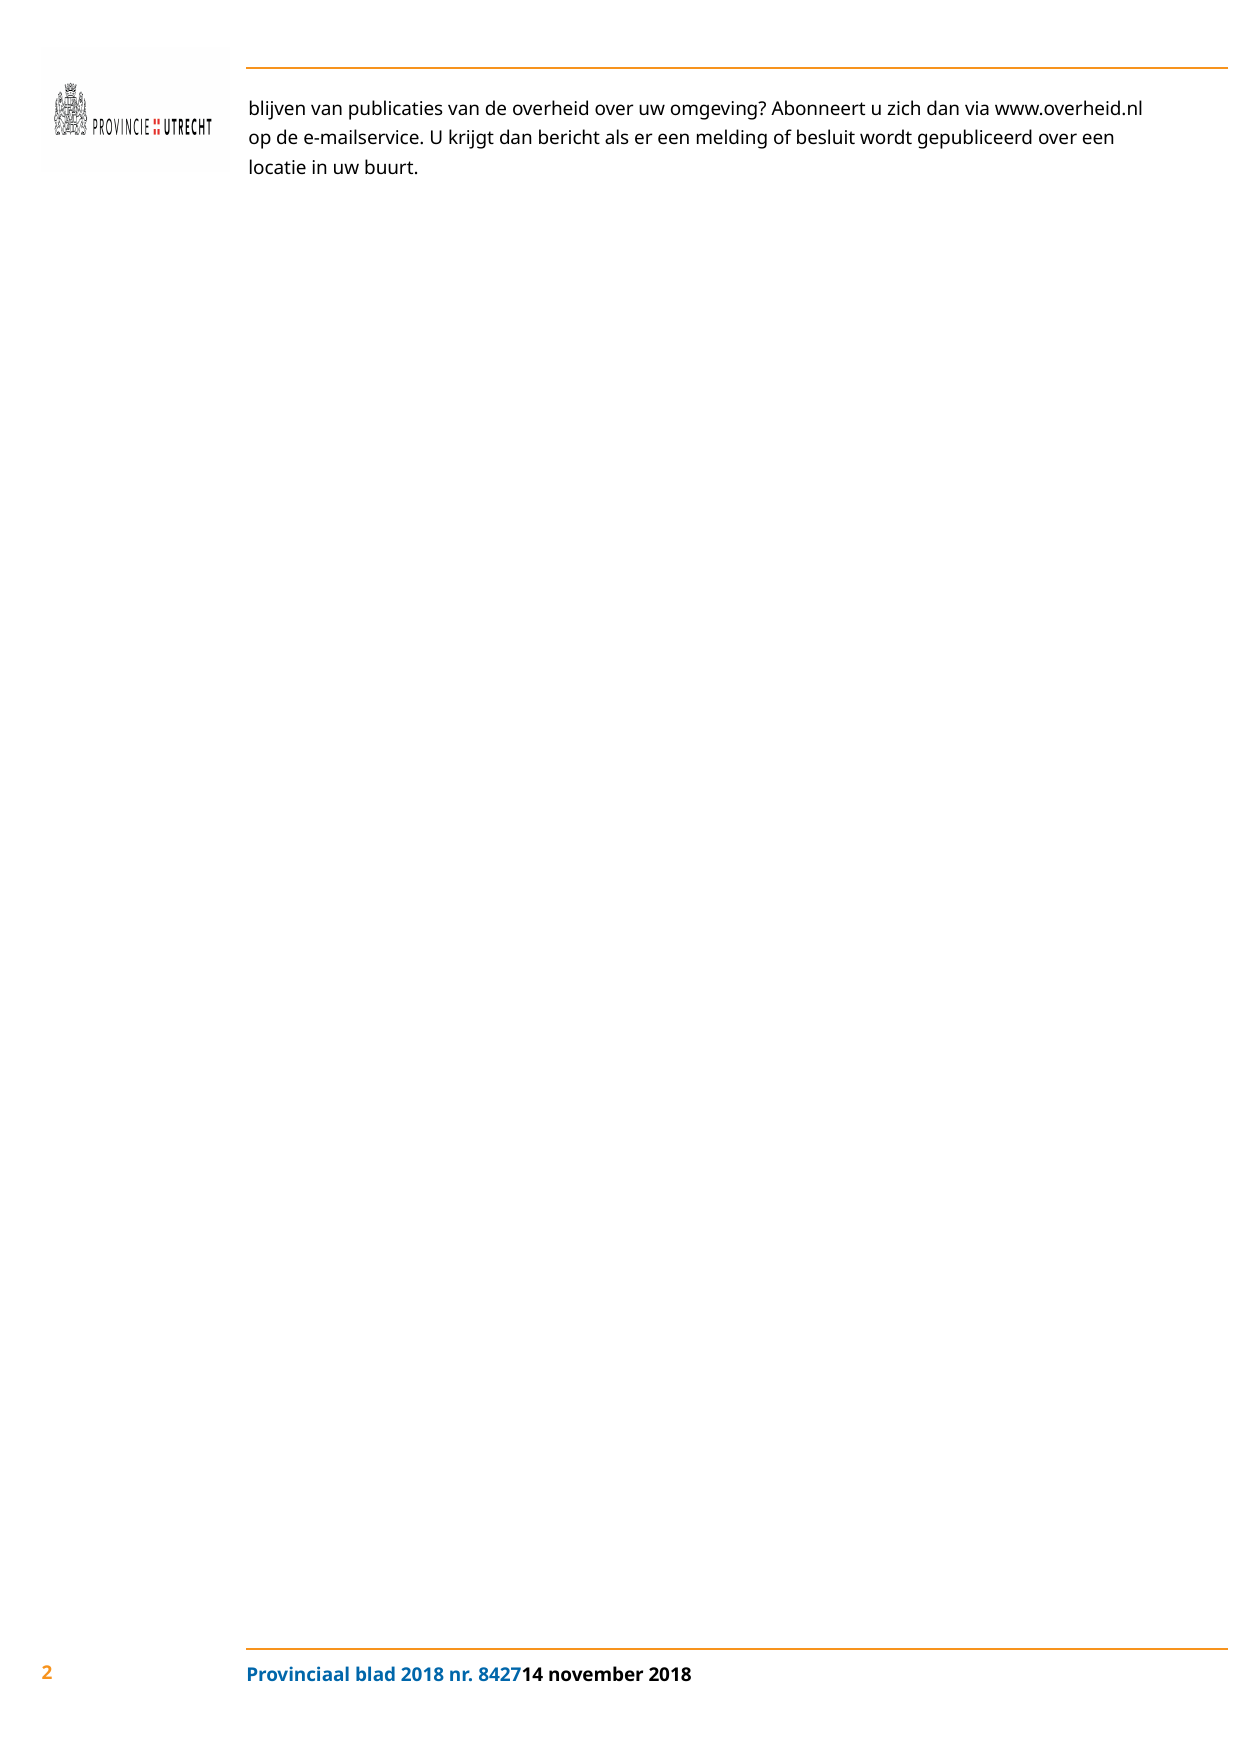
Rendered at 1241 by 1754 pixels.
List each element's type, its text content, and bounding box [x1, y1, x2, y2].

text blijven van publicaties van de overheid over uw omgeving? Abonneert u zich dan via www.overheid.nl op de e-mailservice. U krijgt dan bericht als er een melding of besluit wordt gepubliceerd over een locatie in uw buurt. [248, 95, 1152, 180]
picture [41, 47, 231, 172]
